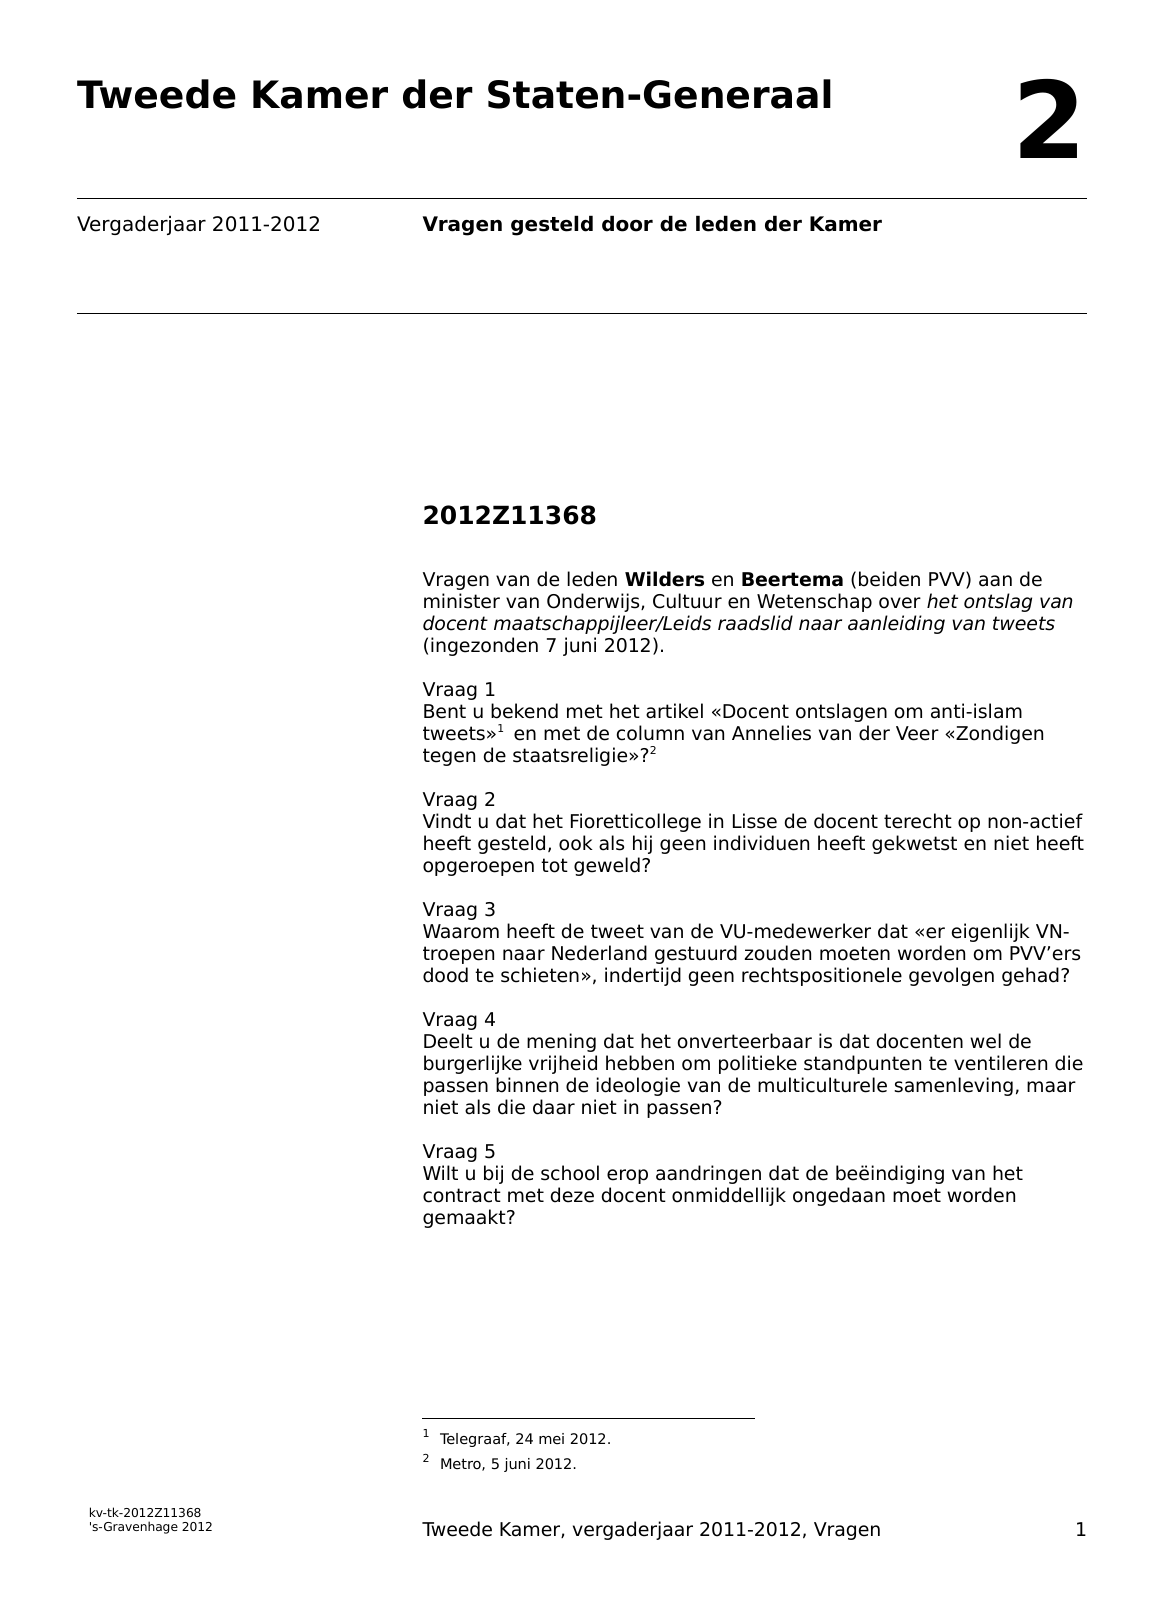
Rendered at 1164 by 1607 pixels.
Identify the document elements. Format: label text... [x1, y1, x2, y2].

text Vraag 1 [422, 679, 1087, 701]
table_header 2 [886, 59, 1087, 198]
text Waarom heeft de tweet van de VU-medewerker dat «er eigenlijk VN-troepen naar Nederland gestuurd zouden moeten worden om PVV’ers dood te schieten», indertijd geen rechtspositionele gevolgen gehad? [422, 921, 1087, 987]
table_cell Vragen gesteld door de leden der Kamer [422, 199, 1087, 313]
text Vraag 4 [422, 1009, 1087, 1031]
text Vragen van de leden Wilders en Beertema (beiden PVV) aan de minister van Onderwijs, Cultuur en Wetenschap over het ontslag van docent maatschappijleer/Leids raadslid naar aanleiding van tweets (ingezonden 7 juni 2012). [422, 569, 1087, 657]
text Wilt u bij de school erop aandringen dat de beëindiging van het contract met deze docent onmiddellijk ongedaan moet worden gemaakt? [422, 1163, 1087, 1229]
text Metro, 5 juni 2012. [422, 1452, 1087, 1474]
text Deelt u de mening dat het onverteerbaar is dat docenten wel de burgerlijke vrijheid hebben om politieke standpunten te ventileren die passen binnen de ideologie van de multiculturele samenleving, maar niet als die daar niet in passen? [422, 1031, 1087, 1119]
text 2012Z11368 [422, 501, 1087, 531]
table_header Tweede Kamer der Staten-Generaal [77, 59, 886, 198]
table_cell Vergaderjaar 2011-2012 [77, 199, 422, 313]
text Vraag 5 [422, 1141, 1087, 1163]
text 's-Gravenhage 2012 [88, 1520, 323, 1534]
text kv-tk-2012Z11368 [88, 1506, 323, 1520]
text Telegraaf, 24 mei 2012. [422, 1427, 1087, 1449]
text Bent u bekend met het artikel «Docent ontslagen om anti-islam tweets» en met de column van Annelies van der Veer «Zondigen tegen de staatsreligie»? [422, 701, 1087, 767]
text Vindt u dat het Fioretticollege in Lisse de docent terecht op non-actief heeft gesteld, ook als hij geen individuen heeft gekwetst en niet heeft opgeroepen tot geweld? [422, 811, 1087, 877]
text Vraag 3 [422, 899, 1087, 921]
text Vraag 2 [422, 789, 1087, 811]
